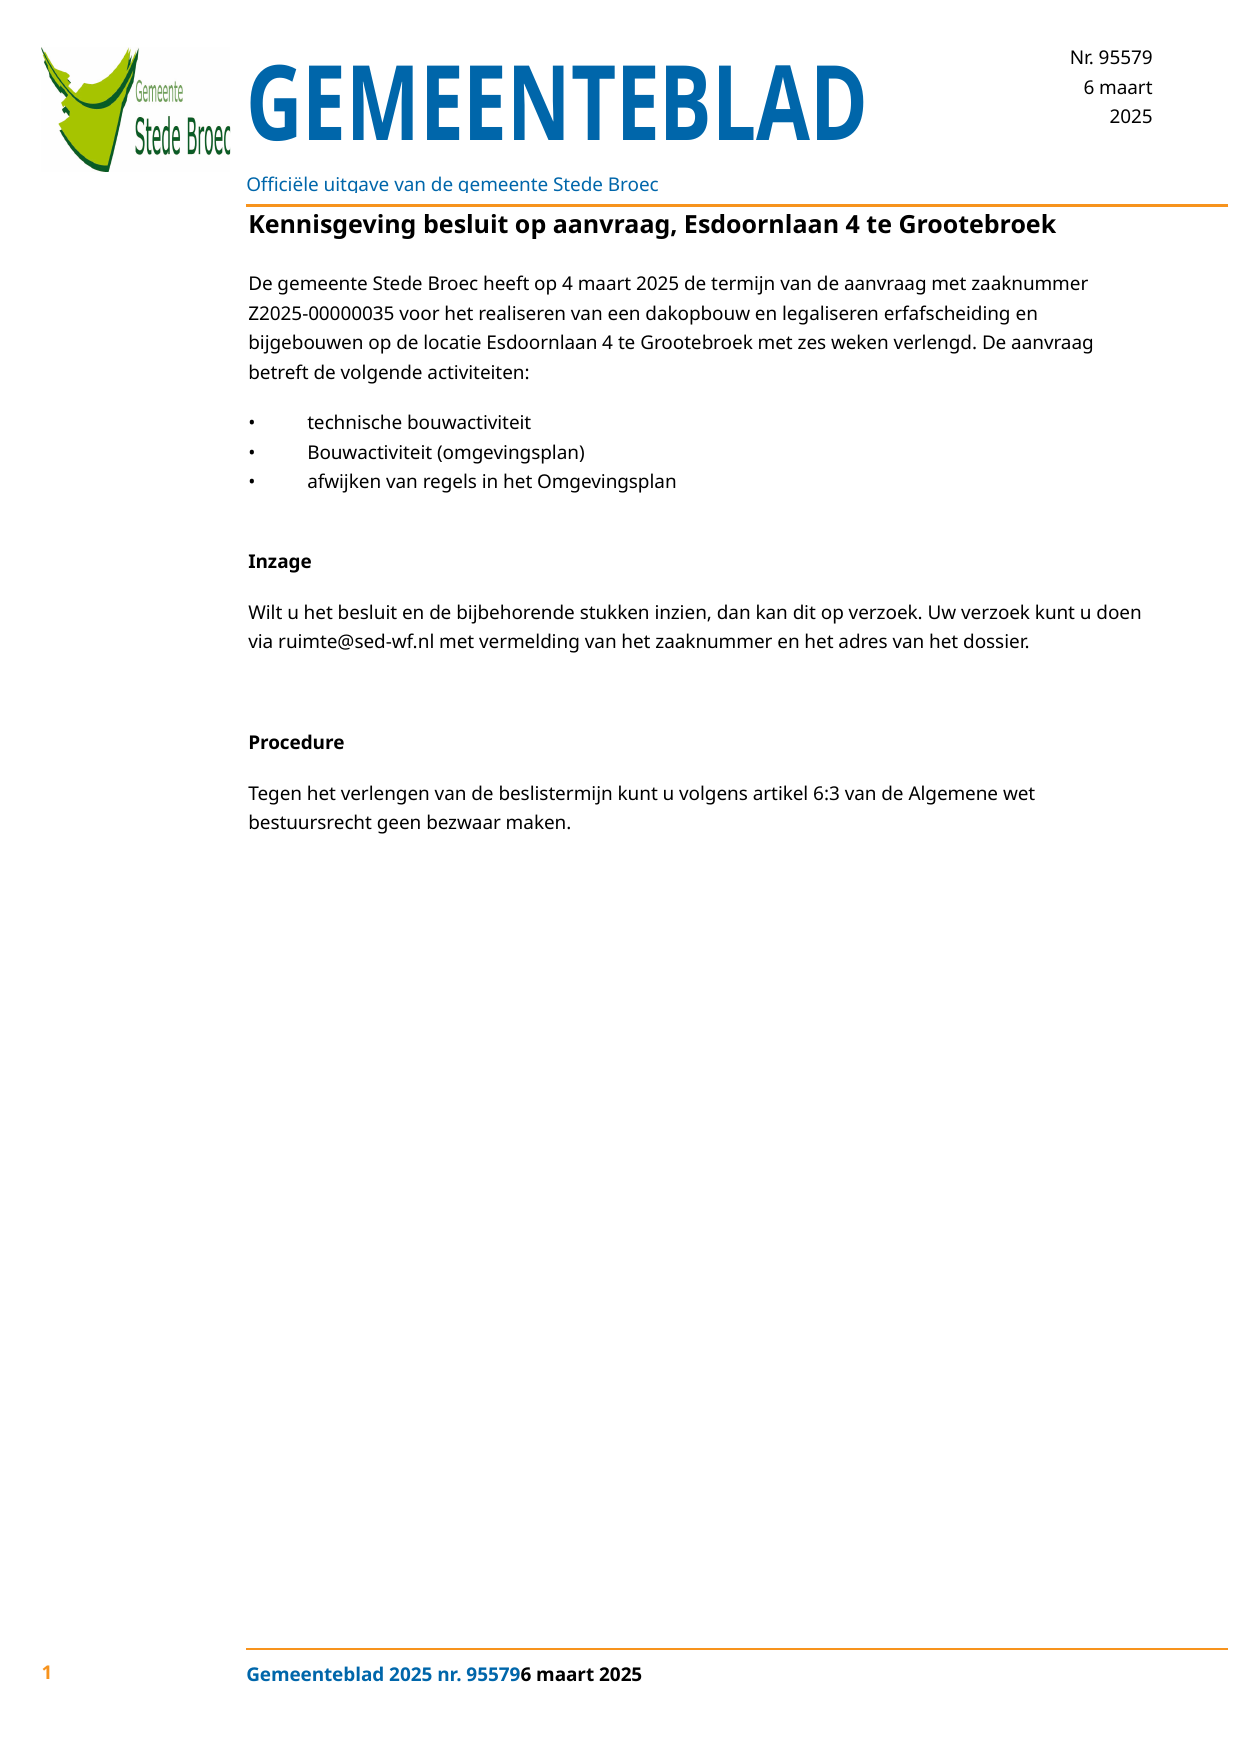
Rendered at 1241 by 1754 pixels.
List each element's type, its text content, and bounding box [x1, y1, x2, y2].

list Bouwactiviteit (omgevingsplan) [248, 439, 1152, 465]
text Procedure [248, 729, 1152, 755]
text Tegen het verlengen van de beslistermijn kunt u volgens artikel 6:3 van de Algemene wet bestuursrecht geen bezwaar maken. [248, 780, 1152, 835]
list afwijken van regels in het Omgevingsplan [248, 469, 1152, 494]
list technische bouwactiviteit [248, 409, 1152, 435]
text Wilt u het besluit en de bijbehorende stukken inzien, dan kan dit op verzoek. Uw verzoek kunt u doen via ruimte@sed-wf.nl met vermelding van het zaaknummer en het adres van het dossier. [248, 599, 1152, 654]
text De gemeente Stede Broec heeft op 4 maart 2025 de termijn van de aanvraag met zaaknummer Z2025-00000035 voor het realiseren van een dakopbouw en legaliseren erfafscheiding en bijgebouwen op de locatie Esdoornlaan 4 te Grootebroek met zes weken verlengd. De aanvraag betreft de volgende activiteiten: [248, 270, 1152, 385]
text Inzage [248, 549, 1152, 574]
picture [41, 47, 231, 172]
text Kennisgeving besluit op aanvraag, Esdoornlaan 4 te Grootebroek [248, 207, 1152, 241]
